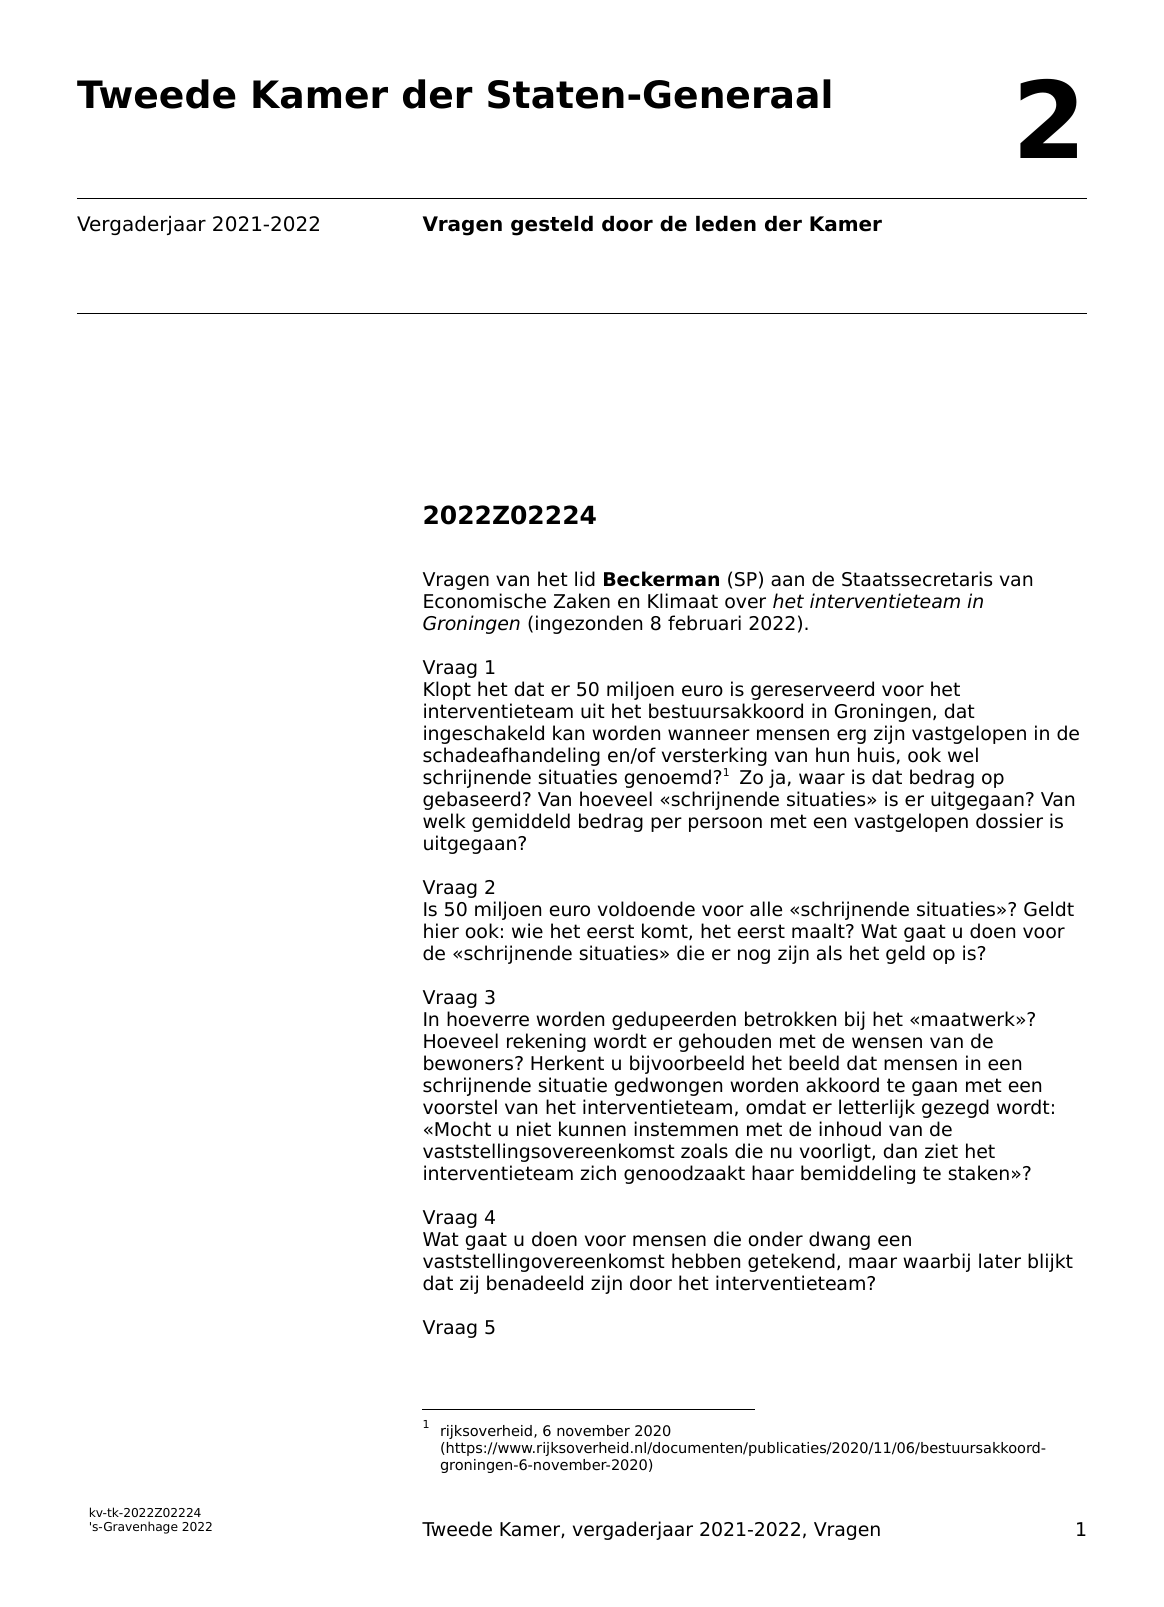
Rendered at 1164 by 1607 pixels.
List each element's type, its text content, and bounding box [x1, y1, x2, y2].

text 2022Z02224 [422, 501, 1087, 531]
text Vraag 5 [422, 1317, 1087, 1339]
text Vraag 1 [422, 657, 1087, 679]
text Vragen van het lid Beckerman (SP) aan de Staatssecretaris van Economische Zaken en Klimaat over het interventieteam in Groningen (ingezonden 8 februari 2022). [422, 569, 1087, 635]
table_cell Vragen gesteld door de leden der Kamer [422, 199, 1087, 313]
text Wat gaat u doen voor mensen die onder dwang een vaststellingovereenkomst hebben getekend, maar waarbij later blijkt dat zij benadeeld zijn door het interventieteam? [422, 1229, 1087, 1295]
table_cell Vergaderjaar 2021-2022 [77, 199, 422, 313]
text rijksoverheid, 6 november 2020 (https://www.rijksoverheid.nl/documenten/publicaties/2020/11/06/bestuursakkoord-groningen-6-november-2020) [422, 1418, 1087, 1474]
text Is 50 miljoen euro voldoende voor alle «schrijnende situaties»? Geldt hier ook: wie het eerst komt, het eerst maalt? Wat gaat u doen voor de «schrijnende situaties» die er nog zijn als het geld op is? [422, 899, 1087, 965]
text Vraag 4 [422, 1207, 1087, 1229]
text 's-Gravenhage 2022 [88, 1520, 323, 1534]
table_header 2 [886, 59, 1087, 198]
text Klopt het dat er 50 miljoen euro is gereserveerd voor het interventieteam uit het bestuursakkoord in Groningen, dat ingeschakeld kan worden wanneer mensen erg zijn vastgelopen in de schadeafhandeling en/of versterking van hun huis, ook wel schrijnende situaties genoemd? Zo ja, waar is dat bedrag op gebaseerd? Van hoeveel «schrijnende situaties» is er uitgegaan? Van welk gemiddeld bedrag per persoon met een vastgelopen dossier is uitgegaan? [422, 679, 1087, 855]
text Vraag 2 [422, 877, 1087, 899]
table_header Tweede Kamer der Staten-Generaal [77, 59, 886, 198]
text kv-tk-2022Z02224 [88, 1506, 323, 1520]
text In hoeverre worden gedupeerden betrokken bij het «maatwerk»? Hoeveel rekening wordt er gehouden met de wensen van de bewoners? Herkent u bijvoorbeeld het beeld dat mensen in een schrijnende situatie gedwongen worden akkoord te gaan met een voorstel van het interventieteam, omdat er letterlijk gezegd wordt: «Mocht u niet kunnen instemmen met de inhoud van de vaststellingsovereenkomst zoals die nu voorligt, dan ziet het interventieteam zich genoodzaakt haar bemiddeling te staken»? [422, 1009, 1087, 1185]
text Vraag 3 [422, 987, 1087, 1009]
